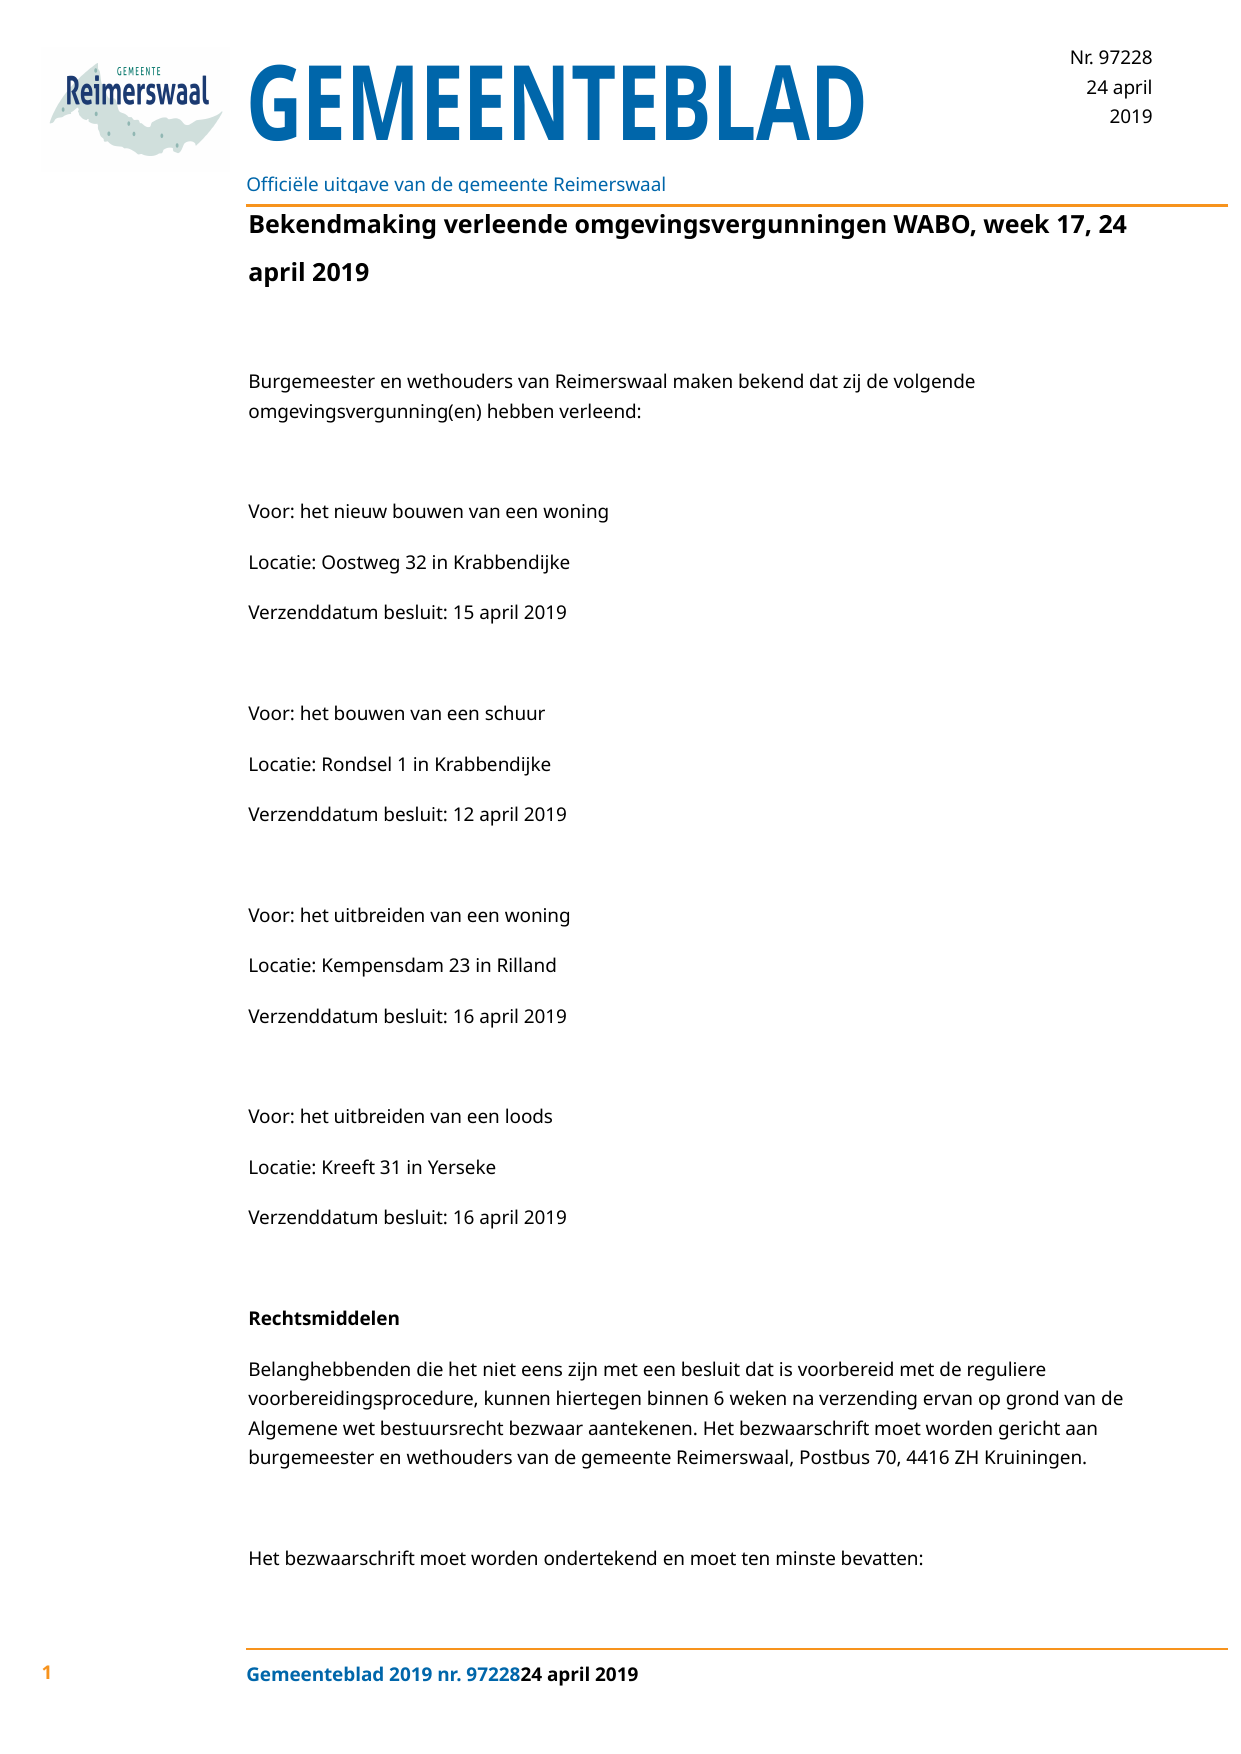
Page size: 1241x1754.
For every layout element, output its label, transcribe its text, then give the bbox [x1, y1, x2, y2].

text Verzenddatum besluit: 12 april 2019 [248, 801, 1152, 827]
text Verzenddatum besluit: 16 april 2019 [248, 1003, 1152, 1029]
text Locatie: Kempensdam 23 in Rilland [248, 952, 1152, 978]
text Verzenddatum besluit: 16 april 2019 [248, 1204, 1152, 1230]
text Voor: het uitbreiden van een woning [248, 902, 1152, 928]
text Locatie: Kreeft 31 in Yerseke [248, 1154, 1152, 1180]
text Voor: het bouwen van een schuur [248, 700, 1152, 726]
text Bekendmaking verleende omgevingsvergunningen WABO, week 17, 24 april 2019 [248, 207, 1152, 288]
text Voor: het nieuw bouwen van een woning [248, 499, 1152, 524]
text Rechtsmiddelen [248, 1305, 1152, 1331]
picture [41, 47, 231, 172]
text Voor: het uitbreiden van een loods [248, 1104, 1152, 1129]
text Burgemeester en wethouders van Reimerswaal maken bekend dat zij de volgende omgevingsvergunning(en) hebben verleend: [248, 368, 1152, 424]
text Verzenddatum besluit: 15 april 2019 [248, 599, 1152, 625]
text Het bezwaarschrift moet worden ondertekend en moet ten minste bevatten: [248, 1545, 1152, 1571]
text Locatie: Oostweg 32 in Krabbendijke [248, 549, 1152, 575]
text Locatie: Rondsel 1 in Krabbendijke [248, 751, 1152, 777]
text Belanghebbenden die het niet eens zijn met een besluit dat is voorbereid met de reguliere voorbereidingsprocedure, kunnen hiertegen binnen 6 weken na verzending ervan op grond van de Algemene wet bestuursrecht bezwaar aantekenen. Het bezwaarschrift moet worden gericht aan burgemeester en wethouders van de gemeente Reimerswaal, Postbus 70, 4416 ZH Kruiningen. [248, 1356, 1152, 1470]
